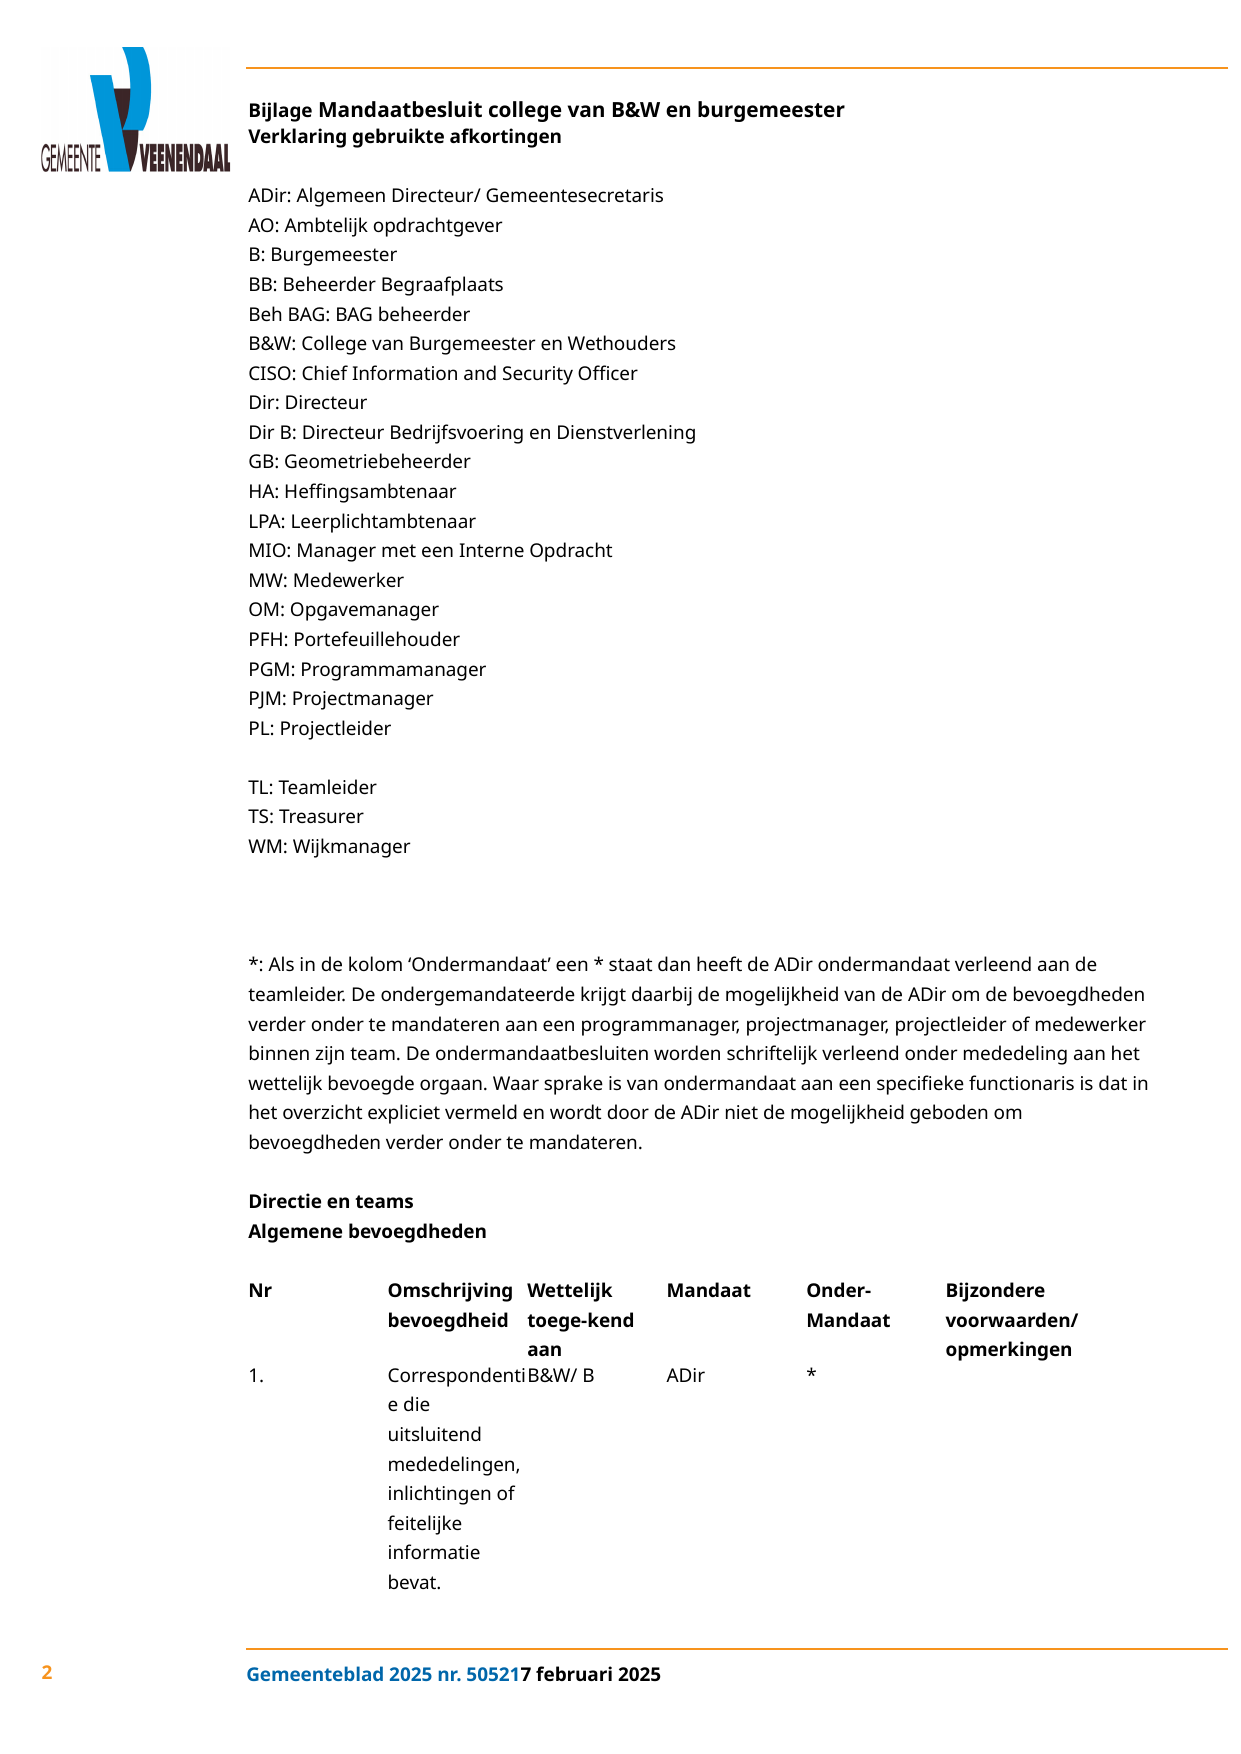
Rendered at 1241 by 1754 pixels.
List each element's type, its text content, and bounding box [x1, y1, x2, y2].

text ADir: Algemeen Directeur/ Gemeentesecretaris [248, 182, 1152, 208]
table_cell [248, 1362, 387, 1595]
text B&W: College van Burgemeester en Wethouders [248, 330, 1152, 356]
text LPA: Leerplichtambtenaar [248, 508, 1152, 534]
text TS: Treasurer [248, 804, 1152, 829]
text PFH: Portefeuillehouder [248, 626, 1152, 652]
table_header Bijzondere voorwaarden/ opmerkingen [945, 1277, 1152, 1362]
text Bijlage Mandaatbesluit college van B&W en burgemeester [248, 95, 1152, 123]
text *: Als in de kolom ‘Ondermandaat’ een * staat dan heeft de ADir ondermandaat verleend aan de teamleider. De ondergemandateerde krijgt daarbij de mogelijkheid van de ADir om de bevoegdheden verder onder te mandateren aan een programmanager, projectmanager, projectleider of medewerker binnen zijn team. De ondermandaatbesluiten worden schriftelijk verleend onder mededeling aan het wettelijk bevoegde orgaan. Waar sprake is van ondermandaat aan een specifieke functionaris is dat in het overzicht expliciet vermeld en wordt door de ADir niet de mogelijkheid geboden om bevoegdheden verder onder te mandateren. [248, 952, 1152, 1155]
text BB: Beheerder Begraafplaats [248, 271, 1152, 297]
text CISO: Chief Information and Security Officer [248, 360, 1152, 386]
text MIO: Manager met een Interne Opdracht [248, 537, 1152, 563]
table_cell [945, 1362, 1152, 1595]
table_cell B&W/ B [527, 1362, 666, 1595]
picture [123, 47, 231, 172]
table_header Mandaat [666, 1277, 806, 1362]
text WM: Wijkmanager [248, 833, 1152, 859]
text Beh BAG: BAG beheerder [248, 301, 1152, 327]
table_cell Correspondentie die uitsluitend mededelingen, inlichtingen of feitelijke informatie bevat. [388, 1362, 527, 1595]
table_header Wettelijk toege-kend aan [527, 1277, 666, 1362]
text MW: Medewerker [248, 567, 1152, 593]
table_header Nr [248, 1277, 387, 1362]
table_header Omschrijving bevoegdheid [388, 1277, 527, 1362]
text AO: Ambtelijk opdrachtgever [248, 212, 1152, 238]
text B: Burgemeester [248, 242, 1152, 267]
text Dir B: Directeur Bedrijfsvoering en Dienstverlening [248, 419, 1152, 445]
text Algemene bevoegdheden [248, 1218, 1152, 1244]
text PGM: Programmamanager [248, 656, 1152, 682]
picture [41, 47, 130, 172]
text Dir: Directeur [248, 389, 1152, 415]
text OM: Opgavemanager [248, 597, 1152, 622]
text PJM: Projectmanager [248, 685, 1152, 711]
table_header Onder- Mandaat [806, 1277, 945, 1362]
text GB: Geometriebeheerder [248, 449, 1152, 474]
text Directie en teams [248, 1188, 1152, 1214]
text PL: Projectleider [248, 715, 1152, 741]
table_cell ADir [666, 1362, 806, 1595]
table_cell * [806, 1362, 945, 1595]
text TL: Teamleider [248, 774, 1152, 800]
text HA: Heffingsambtenaar [248, 478, 1152, 504]
text Verklaring gebruikte afkortingen [248, 123, 1152, 149]
